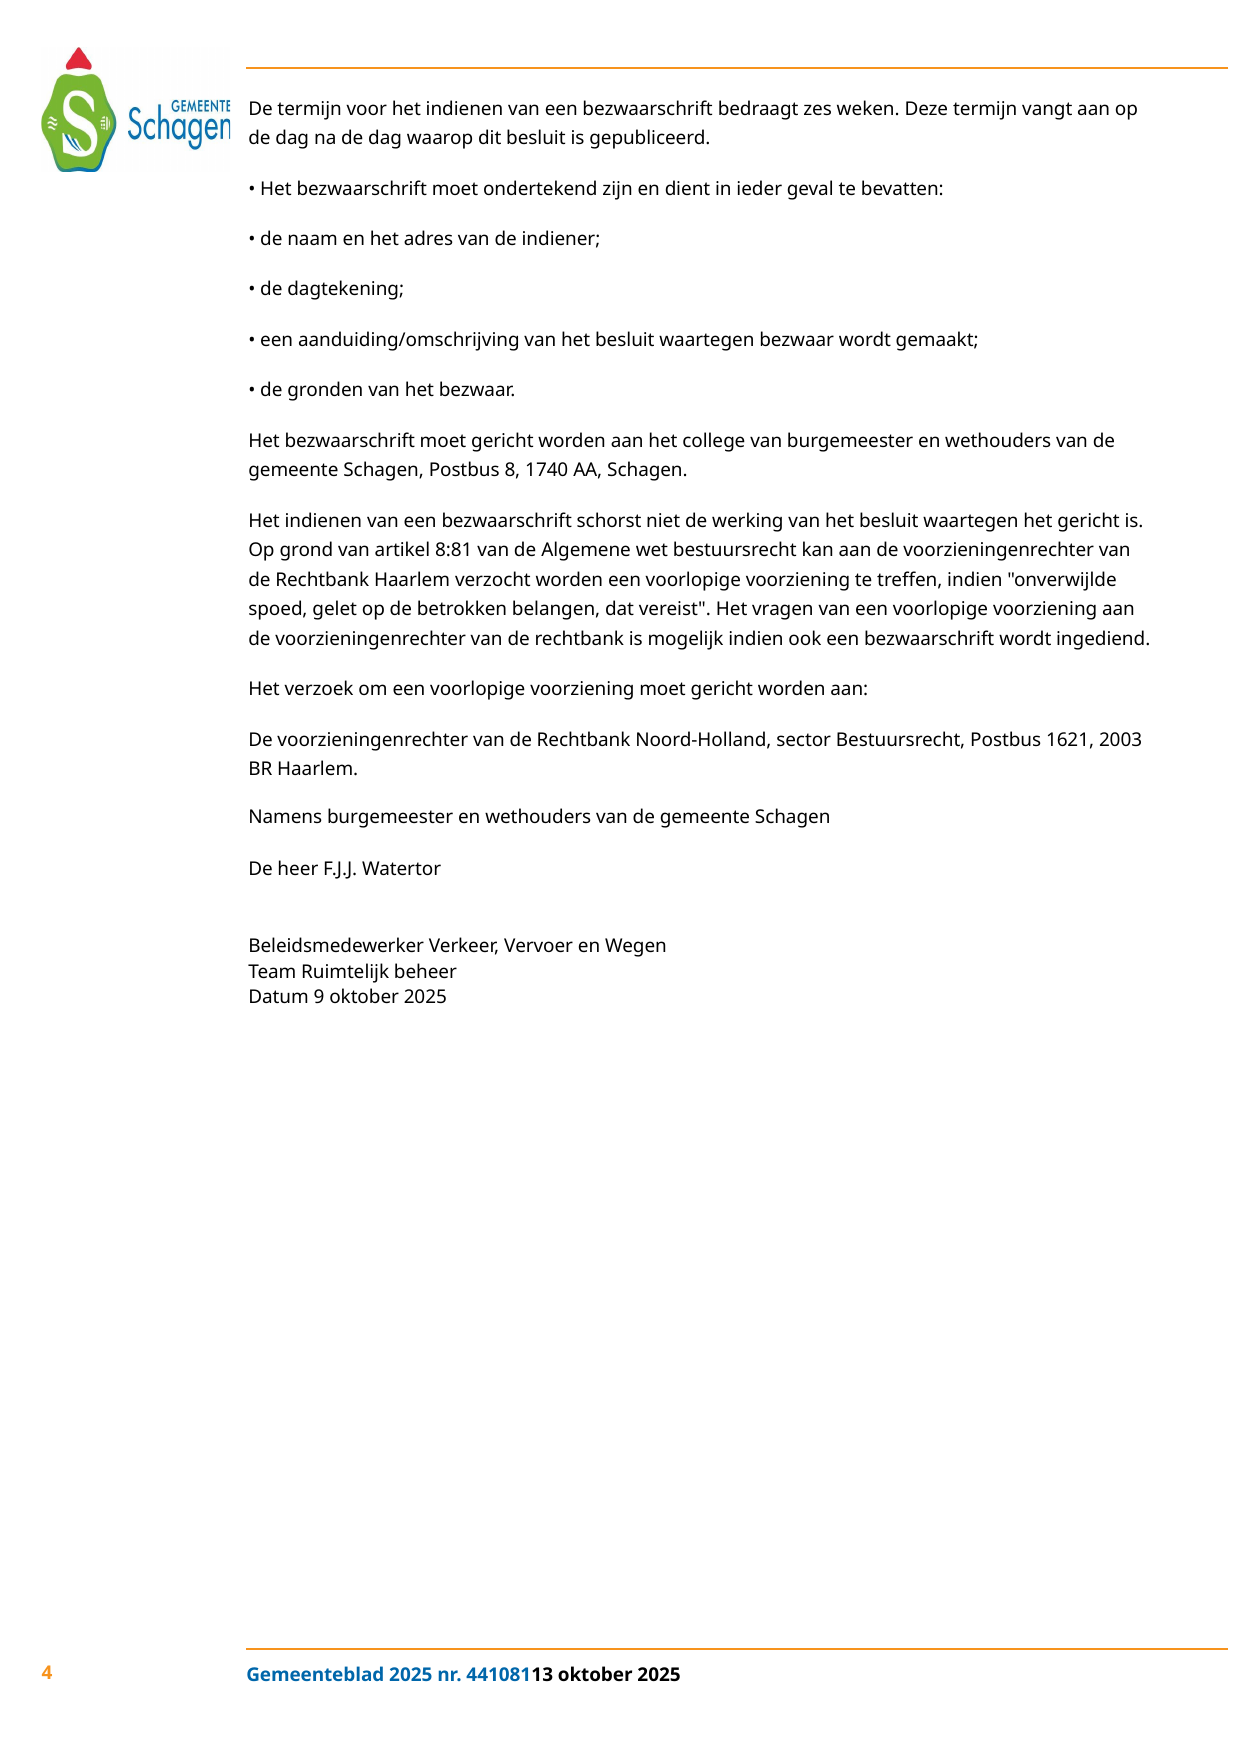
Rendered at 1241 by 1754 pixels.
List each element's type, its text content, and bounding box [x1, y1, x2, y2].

text Het indienen van een bezwaarschrift schorst niet de werking van het besluit waartegen het gericht is. Op grond van artikel 8:81 van de Algemene wet bestuursrecht kan aan de voorzieningenrechter van de Rechtbank Haarlem verzocht worden een voorlopige voorziening te treffen, indien "onverwijlde spoed, gelet op de betrokken belangen, dat vereist". Het vragen van een voorlopige voorziening aan de voorzieningenrechter van de rechtbank is mogelijk indien ook een bezwaarschrift wordt ingediend. [248, 507, 1152, 651]
text De heer F.J.J. Watertor [248, 855, 1152, 881]
text De termijn voor het indienen van een bezwaarschrift bedraagt zes weken. Deze termijn vangt aan op de dag na de dag waarop dit besluit is gepubliceerd. [248, 95, 1152, 150]
text • de gronden van het bezwaar. [248, 376, 1152, 402]
text • Het bezwaarschrift moet ondertekend zijn en dient in ieder geval te bevatten: [248, 175, 1152, 201]
text Namens burgemeester en wethouders van de gemeente Schagen [248, 803, 1152, 829]
text De voorzieningenrechter van de Rechtbank Noord-Holland, sector Bestuursrecht, Postbus 1621, 2003 BR Haarlem. [248, 726, 1152, 781]
text • de naam en het adres van de indiener; [248, 225, 1152, 251]
text Team Ruimtelijk beheer [248, 958, 1152, 983]
text Beleidsmedewerker Verkeer, Vervoer en Wegen [248, 932, 1152, 958]
text Het verzoek om een voorlopige voorziening moet gericht worden aan: [248, 676, 1152, 701]
text Datum 9 oktober 2025 [248, 983, 1152, 1009]
text • de dagtekening; [248, 276, 1152, 301]
text • een aanduiding/omschrijving van het besluit waartegen bezwaar wordt gemaakt; [248, 326, 1152, 352]
text Het bezwaarschrift moet gericht worden aan het college van burgemeester en wethouders van de gemeente Schagen, Postbus 8, 1740 AA, Schagen. [248, 427, 1152, 482]
picture [41, 47, 231, 172]
